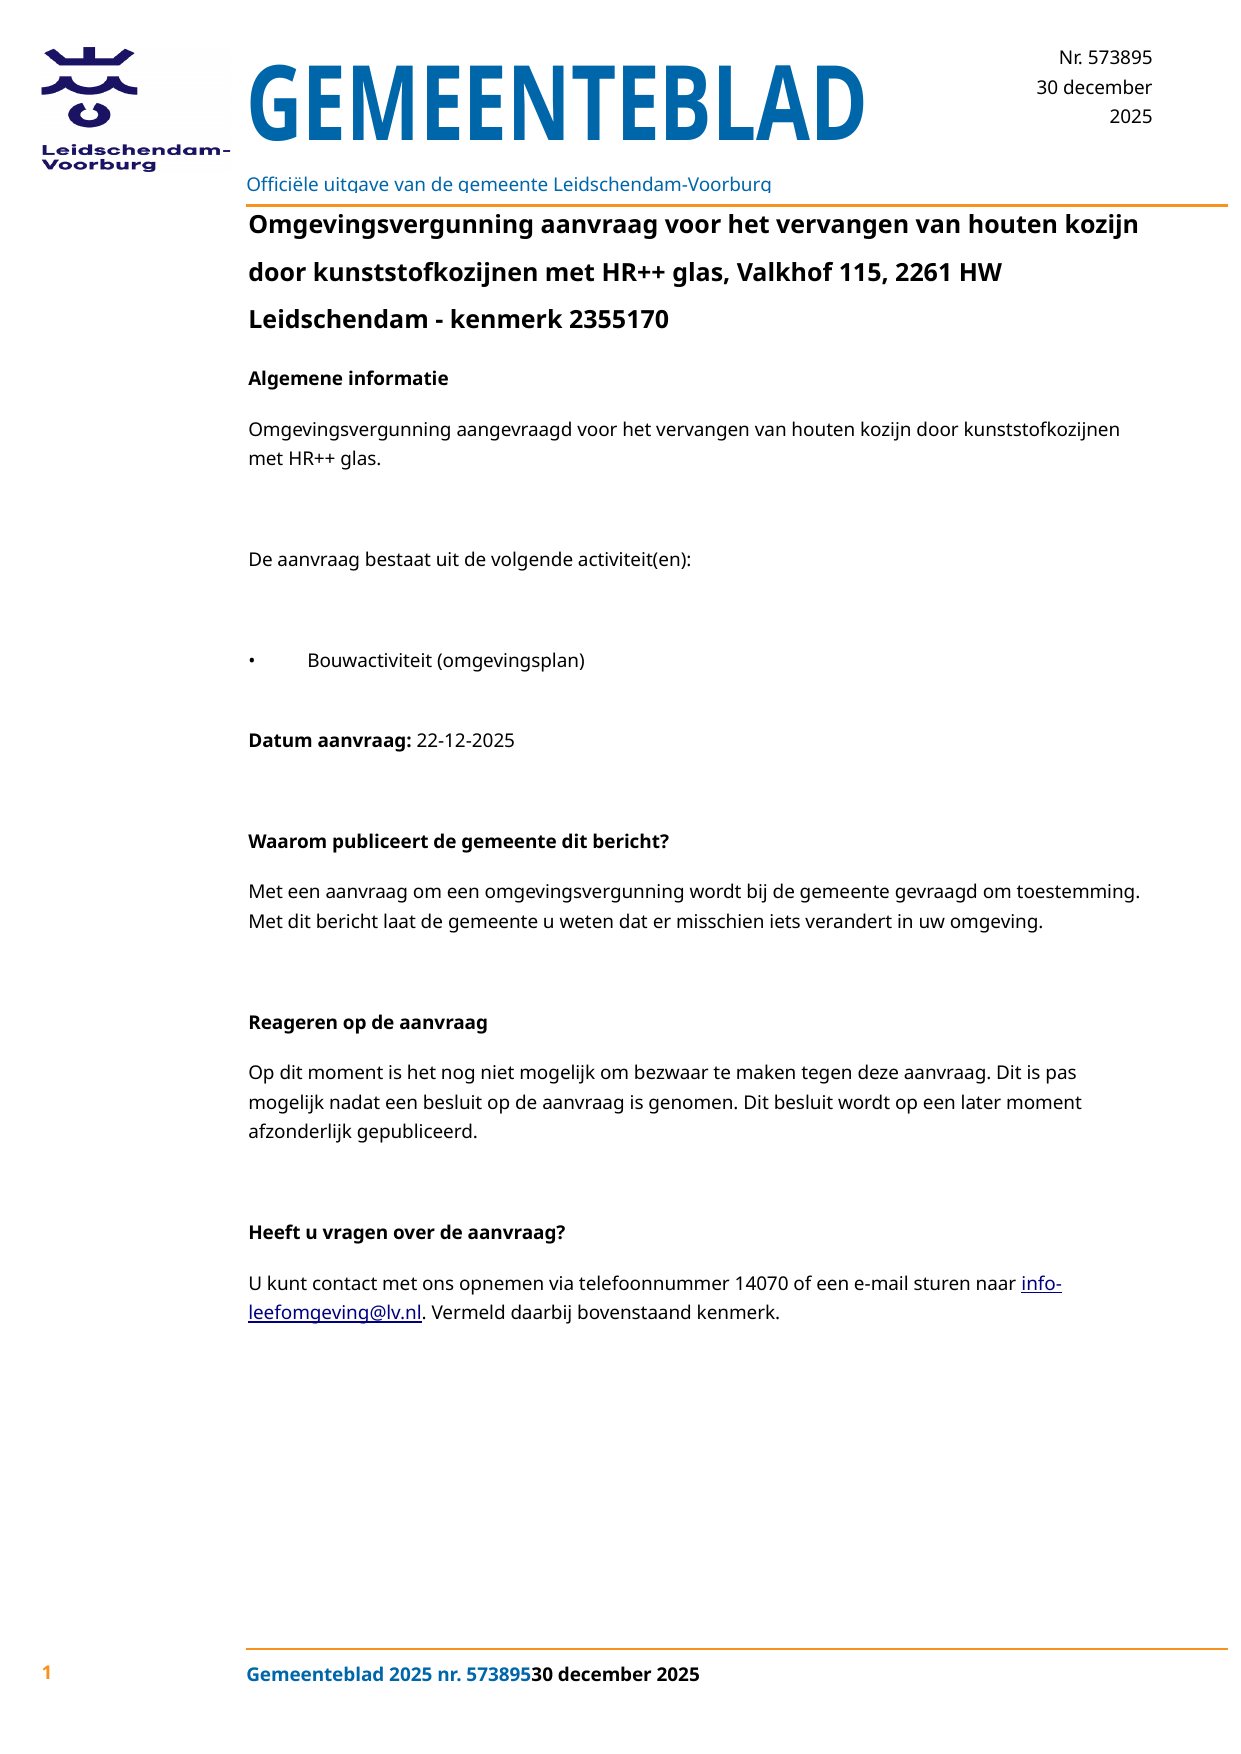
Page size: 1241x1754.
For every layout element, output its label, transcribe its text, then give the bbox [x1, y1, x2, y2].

text Omgevingsvergunning aangevraagd voor het vervangen van houten kozijn door kunststofkozijnen met HR++ glas. [248, 416, 1152, 471]
text Heeft u vragen over de aanvraag? [248, 1219, 1152, 1245]
text Met een aanvraag om een omgevingsvergunning wordt bij de gemeente gevraagd om toestemming. Met dit bericht laat de gemeente u weten dat er misschien iets verandert in uw omgeving. [248, 878, 1152, 934]
text Omgevingsvergunning aanvraag voor het vervangen van houten kozijn door kunststofkozijnen met HR++ glas, Valkhof 115, 2261 HW Leidschendam - kenmerk 2355170 [248, 207, 1152, 336]
text Reageren op de aanvraag [248, 1009, 1152, 1034]
text Datum aanvraag: 22-12-2025 [248, 727, 1152, 753]
list Bouwactiviteit (omgevingsplan) [248, 647, 1152, 673]
text Algemene informatie [248, 366, 1152, 391]
picture [41, 47, 231, 172]
text De aanvraag bestaat uit de volgende activiteit(en): [248, 546, 1152, 572]
text Op dit moment is het nog niet mogelijk om bezwaar te maken tegen deze aanvraag. Dit is pas mogelijk nadat een besluit op de aanvraag is genomen. Dit besluit wordt op een later moment afzonderlijk gepubliceerd. [248, 1059, 1152, 1144]
text Waarom publiceert de gemeente dit bericht? [248, 828, 1152, 854]
text U kunt contact met ons opnemen via telefoonnummer 14070 of een e-mail sturen naar info-leefomgeving@lv.nl. Vermeld daarbij bovenstaand kenmerk. [248, 1270, 1152, 1325]
